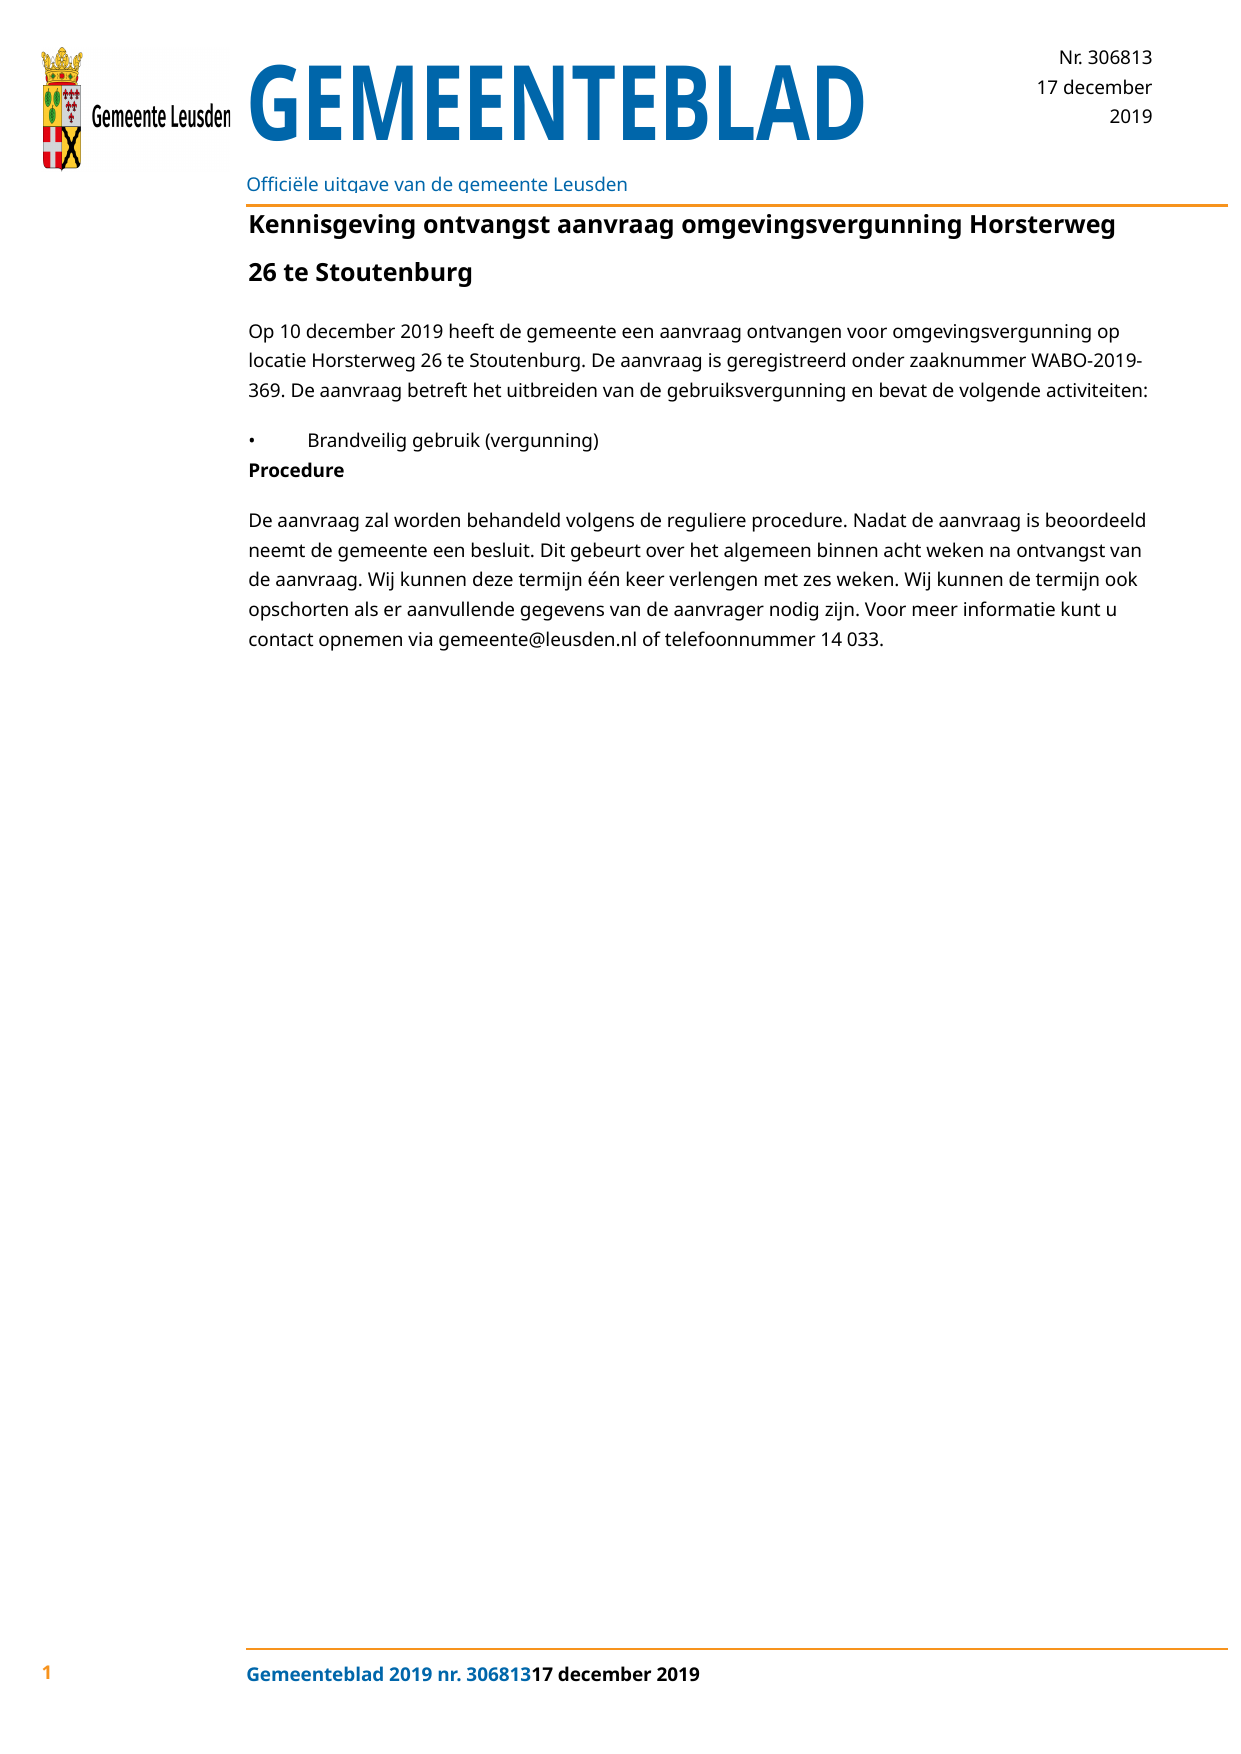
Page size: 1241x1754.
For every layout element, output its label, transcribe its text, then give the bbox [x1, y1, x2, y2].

text De aanvraag zal worden behandeld volgens de reguliere procedure. Nadat de aanvraag is beoordeeld neemt de gemeente een besluit. Dit gebeurt over het algemeen binnen acht weken na ontvangst van de aanvraag. Wij kunnen deze termijn één keer verlengen met zes weken. Wij kunnen de termijn ook opschorten als er aanvullende gegevens van de aanvrager nodig zijn. Voor meer informatie kunt u contact opnemen via gemeente@leusden.nl of telefoonnummer 14 033. [248, 507, 1152, 652]
list Brandveilig gebruik (vergunning) [248, 427, 1152, 453]
text Procedure [248, 457, 1152, 483]
text Kennisgeving ontvangst aanvraag omgevingsvergunning Horsterweg 26 te Stoutenburg [248, 207, 1152, 288]
picture [41, 47, 231, 172]
text Op 10 december 2019 heeft de gemeente een aanvraag ontvangen voor omgevingsvergunning op locatie Horsterweg 26 te Stoutenburg. De aanvraag is geregistreerd onder zaaknummer WABO-2019-369. De aanvraag betreft het uitbreiden van de gebruiksvergunning en bevat de volgende activiteiten: [248, 318, 1152, 403]
